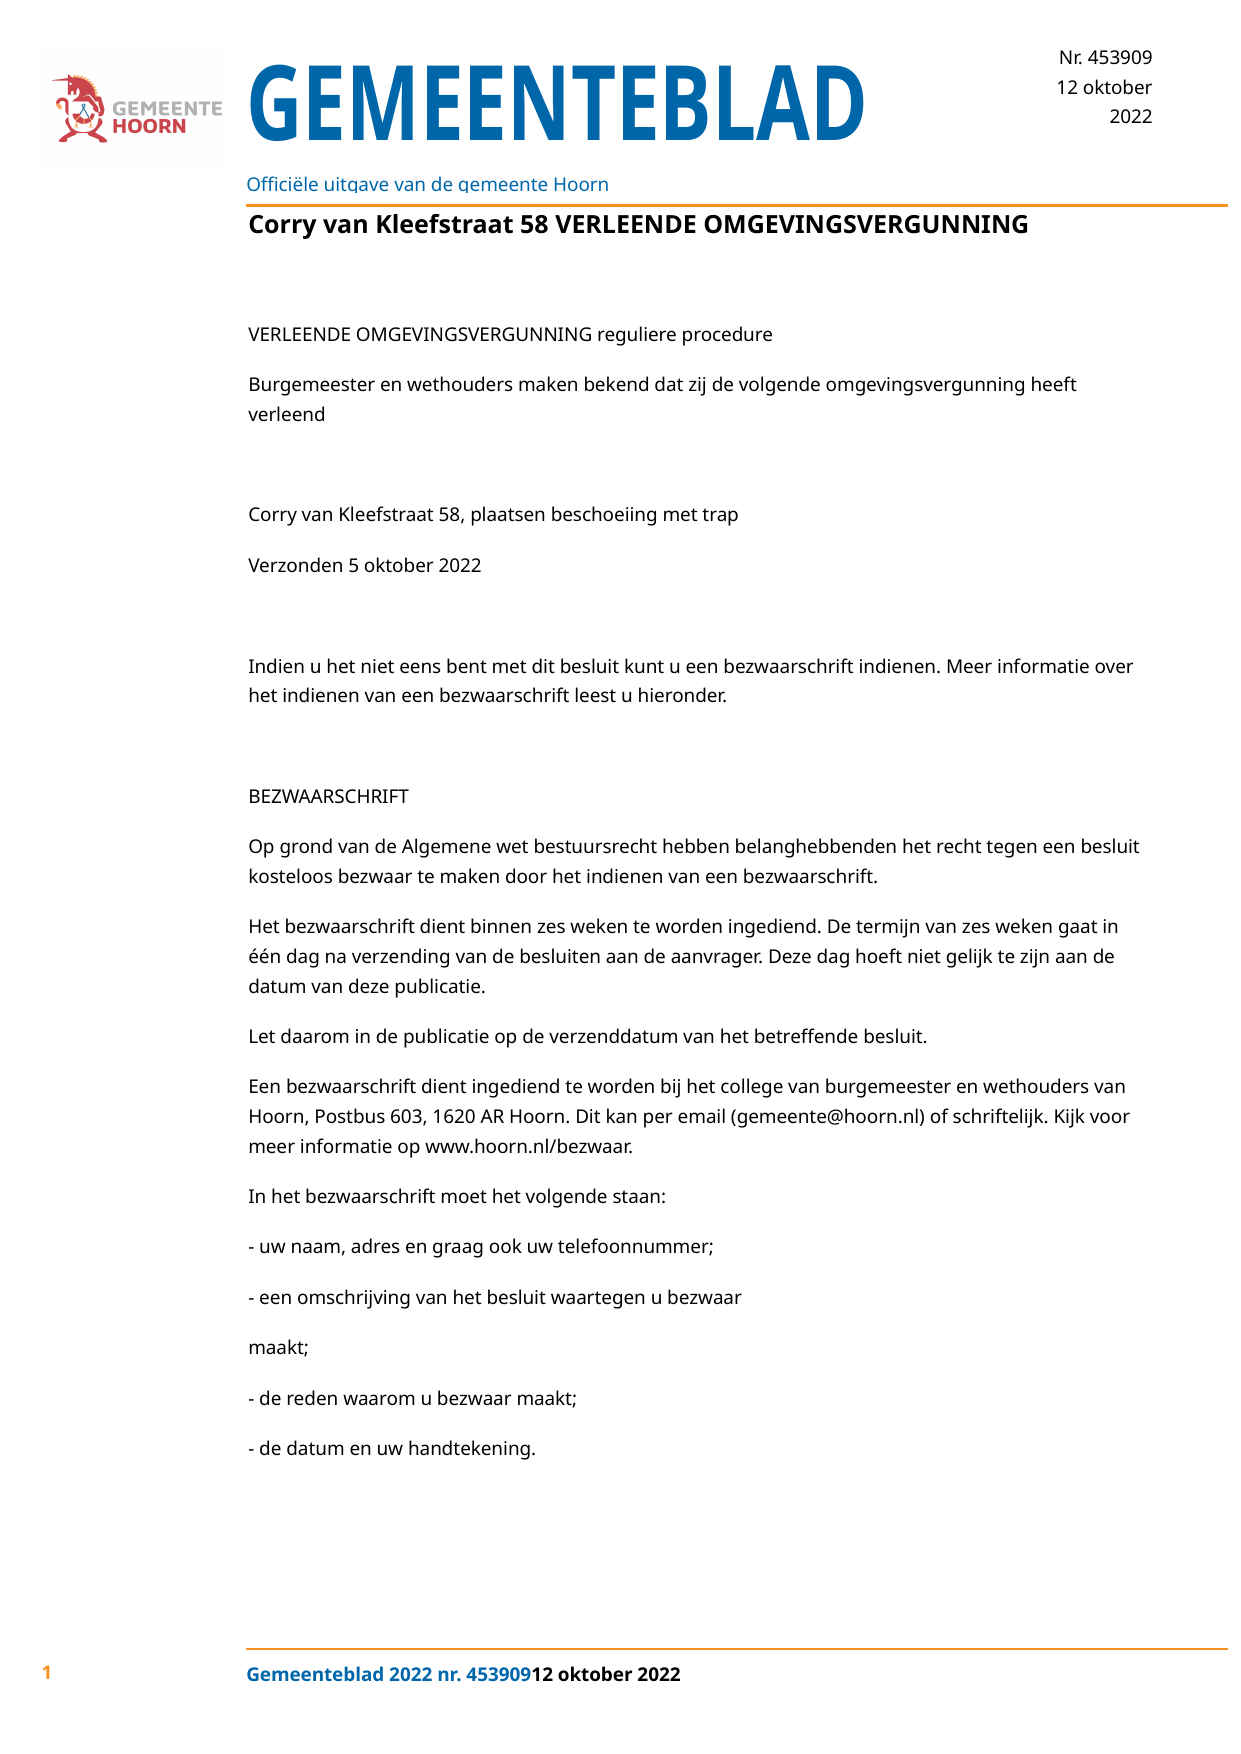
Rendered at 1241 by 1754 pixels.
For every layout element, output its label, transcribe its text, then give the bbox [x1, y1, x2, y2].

text Corry van Kleefstraat 58, plaatsen beschoeiing met trap [248, 502, 1152, 527]
text Verzonden 5 oktober 2022 [248, 552, 1152, 578]
text Let daarom in de publicatie op de verzenddatum van het betreffende besluit. [248, 1023, 1152, 1049]
text - de reden waarom u bezwaar maakt; [248, 1385, 1152, 1411]
text BEZWAARSCHRIFT [248, 783, 1152, 809]
text Indien u het niet eens bent met dit besluit kunt u een bezwaarschrift indienen. Meer informatie over het indienen van een bezwaarschrift leest u hieronder. [248, 653, 1152, 708]
text maakt; [248, 1334, 1152, 1360]
text Het bezwaarschrift dient binnen zes weken te worden ingediend. De termijn van zes weken gaat in één dag na verzending van de besluiten aan de aanvrager. Deze dag hoeft niet gelijk te zijn aan de datum van deze publicatie. [248, 914, 1152, 998]
text Een bezwaarschrift dient ingediend te worden bij het college van burgemeester en wethouders van Hoorn, Postbus 603, 1620 AR Hoorn. Dit kan per email (gemeente@hoorn.nl) of schriftelijk. Kijk voor meer informatie op www.hoorn.nl/bezwaar. [248, 1074, 1152, 1158]
text - de datum en uw handtekening. [248, 1435, 1152, 1461]
text - uw naam, adres en graag ook uw telefoonnummer; [248, 1234, 1152, 1259]
text - een omschrijving van het besluit waartegen u bezwaar [248, 1284, 1152, 1310]
text VERLEENDE OMGEVINGSVERGUNNING reguliere procedure [248, 321, 1152, 346]
picture [41, 47, 231, 172]
text Corry van Kleefstraat 58 VERLEENDE OMGEVINGSVERGUNNING [248, 207, 1152, 241]
text In het bezwaarschrift moet het volgende staan: [248, 1183, 1152, 1209]
text Op grond van de Algemene wet bestuursrecht hebben belanghebbenden het recht tegen een besluit kosteloos bezwaar te maken door het indienen van een bezwaarschrift. [248, 834, 1152, 889]
text Burgemeester en wethouders maken bekend dat zij de volgende omgevingsvergunning heeft verleend [248, 371, 1152, 426]
